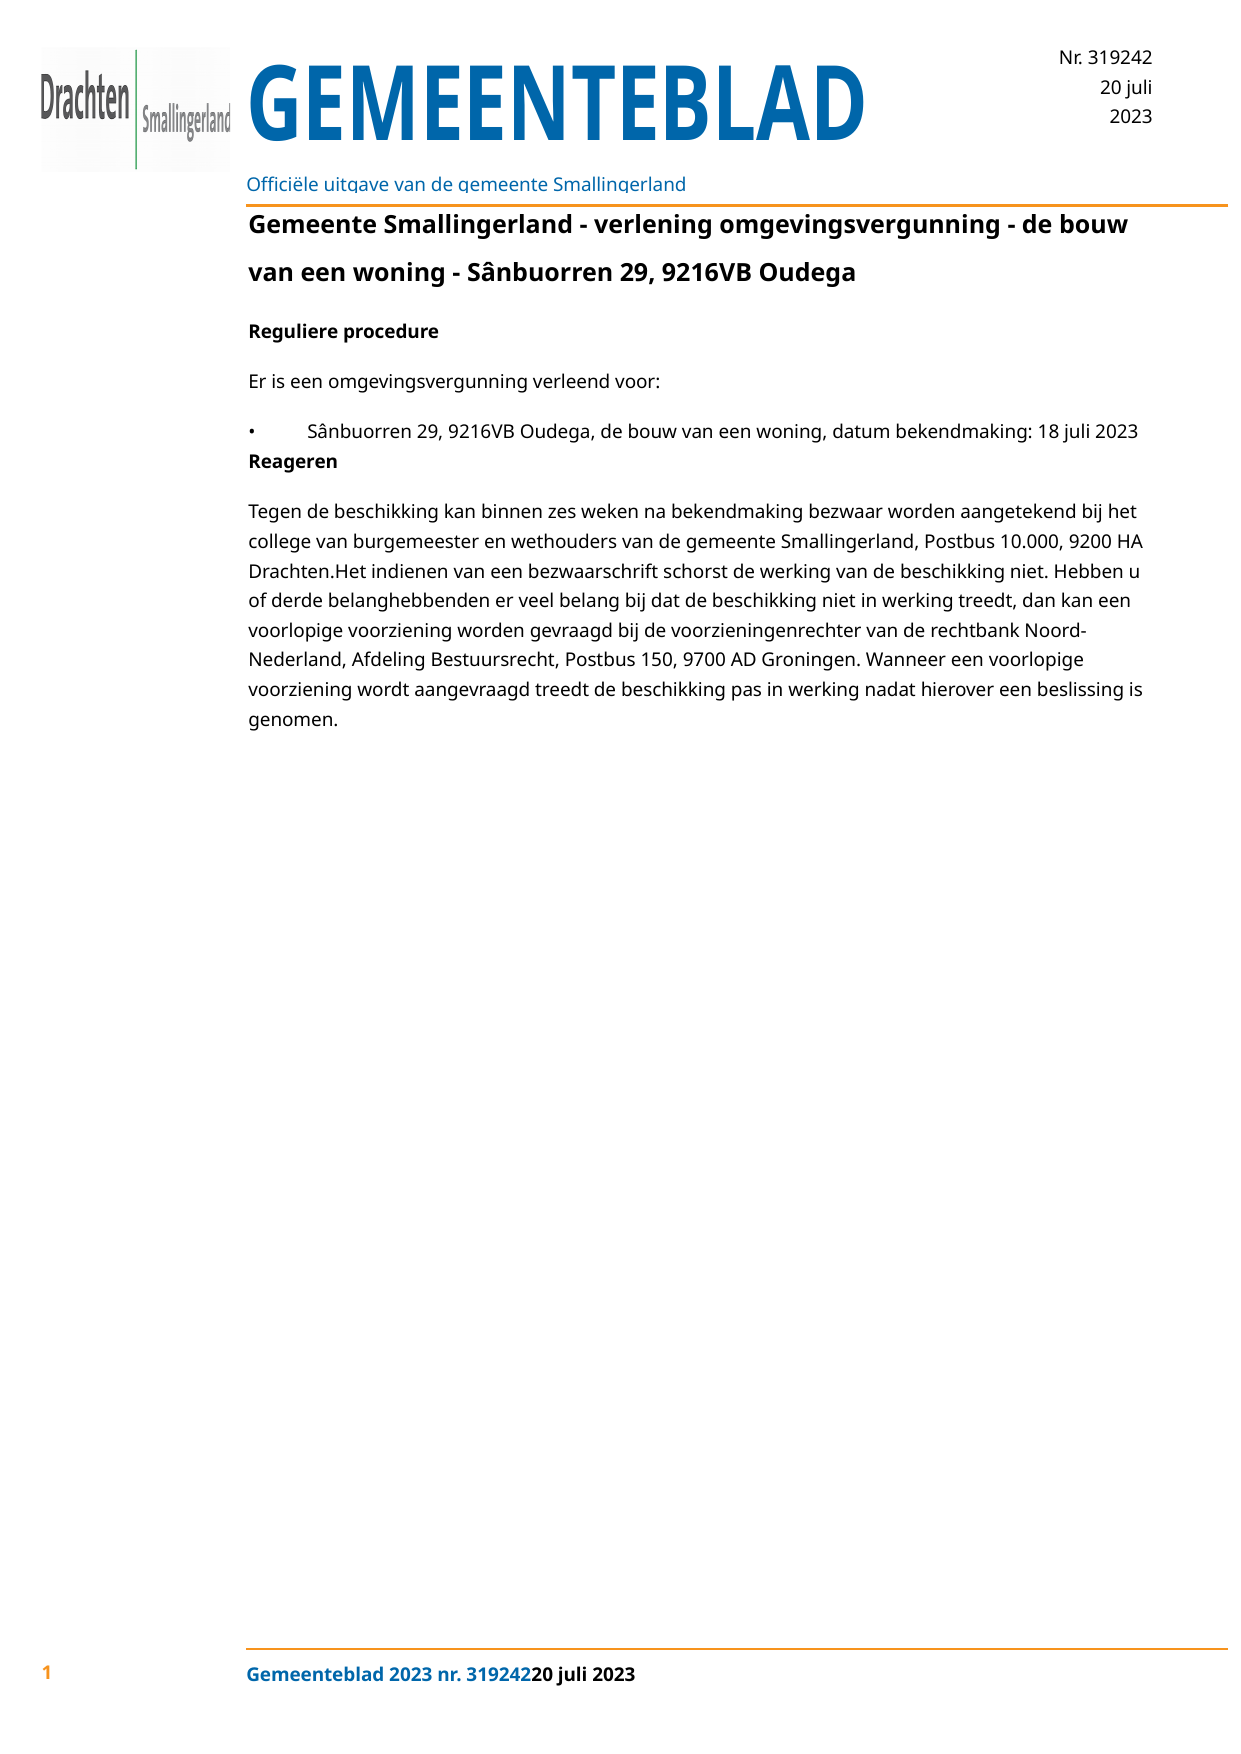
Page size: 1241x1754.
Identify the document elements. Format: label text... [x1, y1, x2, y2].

text Reageren [248, 448, 1152, 474]
text Gemeente Smallingerland - verlening omgevingsvergunning - de bouw van een woning - Sânbuorren 29, 9216VB Oudega [248, 207, 1152, 288]
picture [41, 47, 231, 172]
list Sânbuorren 29, 9216VB Oudega, de bouw van een woning, datum bekendmaking: 18 juli 2023 [248, 419, 1152, 444]
text Tegen de beschikking kan binnen zes weken na bekendmaking bezwaar worden aangetekend bij het college van burgemeester en wethouders van de gemeente Smallingerland, Postbus 10.000, 9200 HA Drachten.Het indienen van een bezwaarschrift schorst de werking van de beschikking niet. Hebben u of derde belanghebbenden er veel belang bij dat de beschikking niet in werking treedt, dan kan een voorlopige voorziening worden gevraagd bij de voorzieningenrechter van de rechtbank Noord-Nederland, Afdeling Bestuursrecht, Postbus 150, 9700 AD Groningen. Wanneer een voorlopige voorziening wordt aangevraagd treedt de beschikking pas in werking nadat hierover een beslissing is genomen. [248, 499, 1152, 732]
text Er is een omgevingsvergunning verleend voor: [248, 368, 1152, 394]
text Reguliere procedure [248, 318, 1152, 344]
